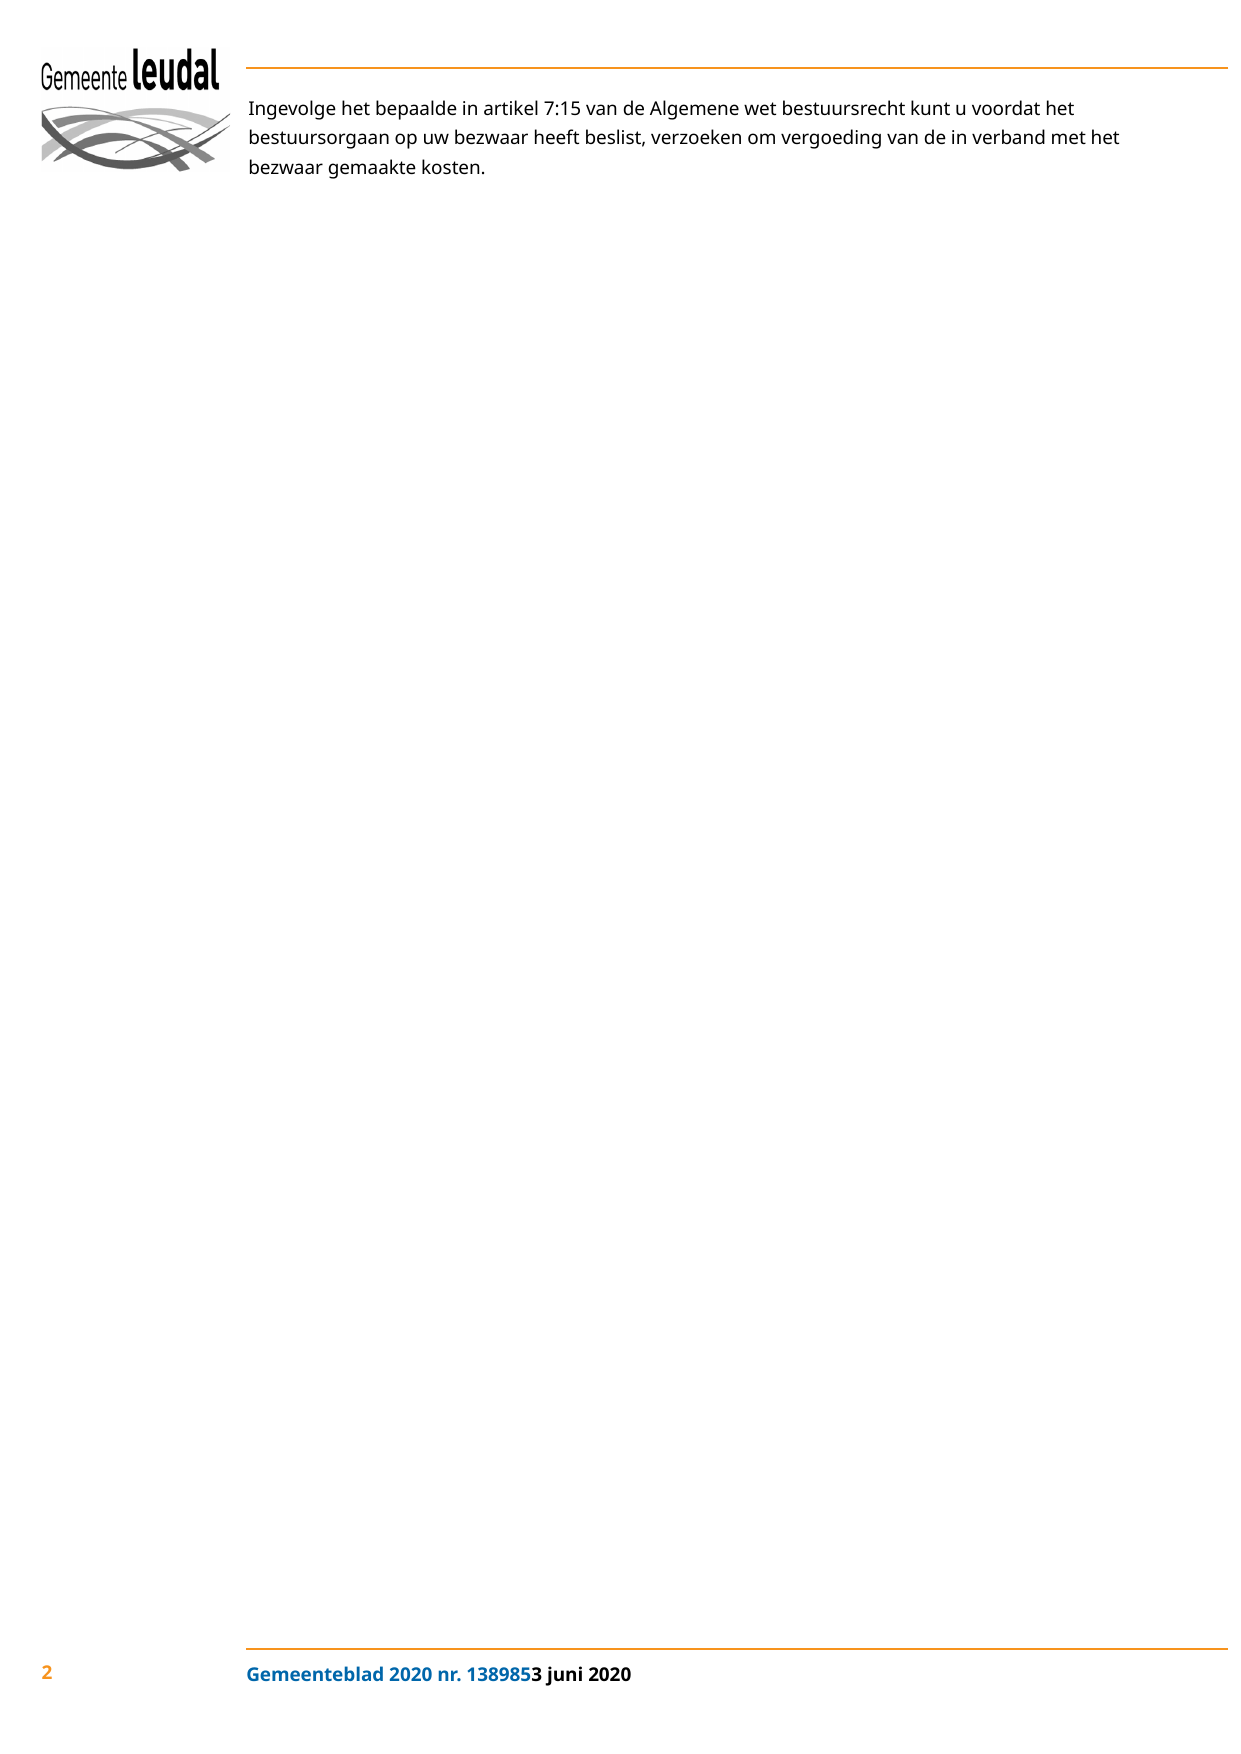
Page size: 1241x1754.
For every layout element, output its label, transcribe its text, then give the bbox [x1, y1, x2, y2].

picture [41, 47, 231, 172]
text Ingevolge het bepaalde in artikel 7:15 van de Algemene wet bestuursrecht kunt u voordat het bestuursorgaan op uw bezwaar heeft beslist, verzoeken om vergoeding van de in verband met het bezwaar gemaakte kosten. [248, 95, 1152, 180]
